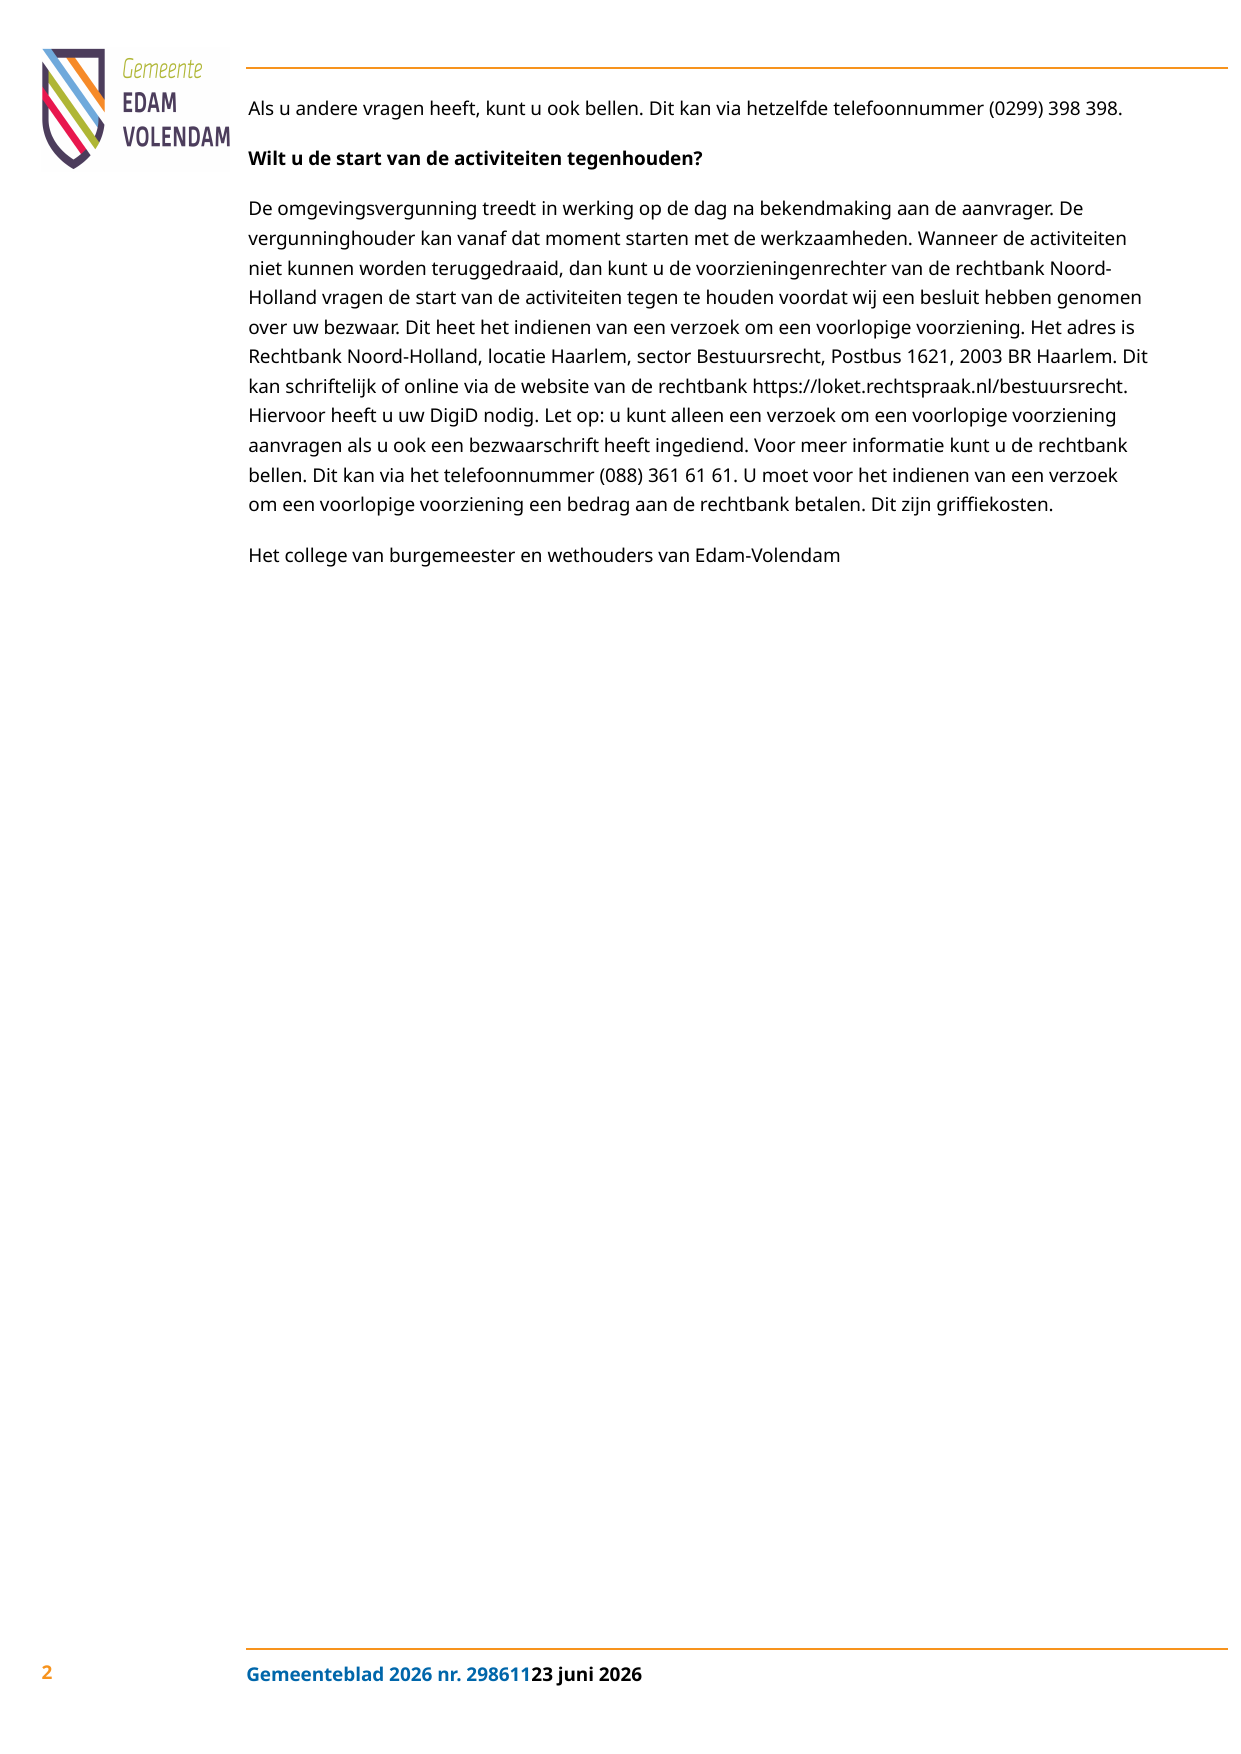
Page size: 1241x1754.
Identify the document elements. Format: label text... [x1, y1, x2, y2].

text Het college van burgemeester en wethouders van Edam-Volendam [248, 542, 1152, 568]
text De omgevingsvergunning treedt in werking op de dag na bekendmaking aan de aanvrager. De vergunninghouder kan vanaf dat moment starten met de werkzaamheden. Wanneer de activiteiten niet kunnen worden teruggedraaid, dan kunt u de voorzieningenrechter van de rechtbank Noord-Holland vragen de start van de activiteiten tegen te houden voordat wij een besluit hebben genomen over uw bezwaar. Dit heet het indienen van een verzoek om een voorlopige voorziening. Het adres is Rechtbank Noord-Holland, locatie Haarlem, sector Bestuursrecht, Postbus 1621, 2003 BR Haarlem. Dit kan schriftelijk of online via de website van de rechtbank https://loket.rechtspraak.nl/bestuursrecht. Hiervoor heeft u uw DigiD nodig. Let op: u kunt alleen een verzoek om een voorlopige voorziening aanvragen als u ook een bezwaarschrift heeft ingediend. Voor meer informatie kunt u de rechtbank bellen. Dit kan via het telefoonnummer (088) 361 61 61. U moet voor het indienen van een verzoek om een voorlopige voorziening een bedrag aan de rechtbank betalen. Dit zijn griffiekosten. [248, 196, 1152, 517]
picture [41, 47, 231, 172]
text Wilt u de start van de activiteiten tegenhouden? [248, 145, 1152, 171]
text Als u andere vragen heeft, kunt u ook bellen. Dit kan via hetzelfde telefoonnummer (0299) 398 398. [248, 95, 1152, 121]
